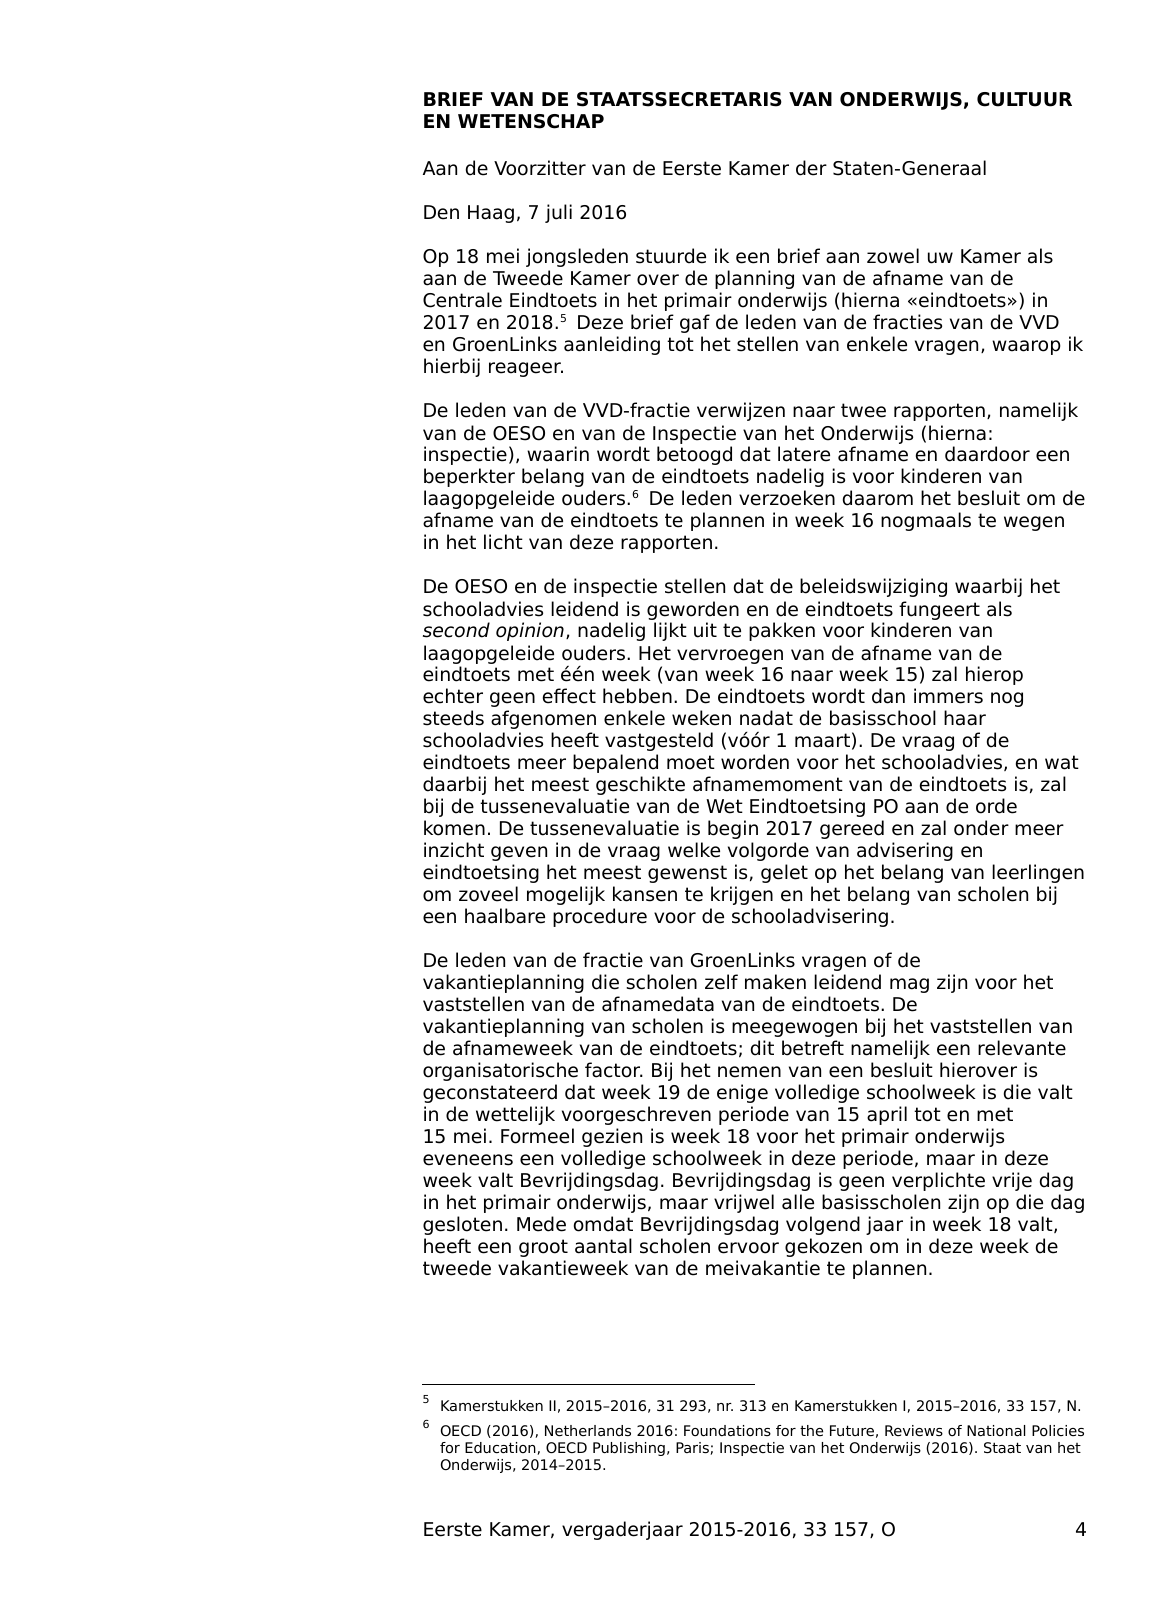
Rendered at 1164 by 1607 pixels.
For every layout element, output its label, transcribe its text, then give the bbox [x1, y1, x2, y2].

text OECD (2016), Netherlands 2016: Foundations for the Future, Reviews of National Policies for Education, OECD Publishing, Paris; Inspectie van het Onderwijs (2016). Staat van het Onderwijs, 2014–2015. [422, 1418, 1087, 1474]
subtitle BRIEF VAN DE STAATSSECRETARIS VAN ONDERWIJS, CULTUUR EN WETENSCHAP [422, 89, 1087, 133]
text De leden van de fractie van GroenLinks vragen of de vakantieplanning die scholen zelf maken leidend mag zijn voor het vaststellen van de afnamedata van de eindtoets. De vakantieplanning van scholen is meegewogen bij het vaststellen van de afnameweek van de eindtoets; dit betreft namelijk een relevante organisatorische factor. Bij het nemen van een besluit hierover is geconstateerd dat week 19 de enige volledige schoolweek is die valt in de wettelijk voorgeschreven periode van 15 april tot en met 15 mei. Formeel gezien is week 18 voor het primair onderwijs eveneens een volledige schoolweek in deze periode, maar in deze week valt Bevrijdingsdag. Bevrijdingsdag is geen verplichte vrije dag in het primair onderwijs, maar vrijwel alle basisscholen zijn op die dag gesloten. Mede omdat Bevrijdingsdag volgend jaar in week 18 valt, heeft een groot aantal scholen ervoor gekozen om in deze week de tweede vakantieweek van de meivakantie te plannen. [422, 950, 1087, 1280]
text Den Haag, 7 juli 2016 [422, 202, 1087, 224]
text Aan de Voorzitter van de Eerste Kamer der Staten-Generaal [422, 158, 1087, 180]
text Kamerstukken II, 2015–2016, 31 293, nr. 313 en Kamerstukken I, 2015–2016, 33 157, N. [422, 1393, 1087, 1416]
text Op 18 mei jongsleden stuurde ik een brief aan zowel uw Kamer als aan de Tweede Kamer over de planning van de afname van de Centrale Eindtoets in het primair onderwijs (hierna «eindtoets») in 2017 en 2018. Deze brief gaf de leden van de fracties van de VVD en GroenLinks aanleiding tot het stellen van enkele vragen, waarop ik hierbij reageer. [422, 246, 1087, 378]
text De OESO en de inspectie stellen dat de beleidswijziging waarbij het schooladvies leidend is geworden en de eindtoets fungeert als second opinion, nadelig lijkt uit te pakken voor kinderen van laagopgeleide ouders. Het vervroegen van de afname van de eindtoets met één week (van week 16 naar week 15) zal hierop echter geen effect hebben. De eindtoets wordt dan immers nog steeds afgenomen enkele weken nadat de basisschool haar schooladvies heeft vastgesteld (vóór 1 maart). De vraag of de eindtoets meer bepalend moet worden voor het schooladvies, en wat daarbij het meest geschikte afnamemoment van de eindtoets is, zal bij de tussenevaluatie van de Wet Eindtoetsing PO aan de orde komen. De tussenevaluatie is begin 2017 gereed en zal onder meer inzicht geven in de vraag welke volgorde van advisering en eindtoetsing het meest gewenst is, gelet op het belang van leerlingen om zoveel mogelijk kansen te krijgen en het belang van scholen bij een haalbare procedure voor de schooladvisering. [422, 576, 1087, 928]
text De leden van de VVD-fractie verwijzen naar twee rapporten, namelijk van de OESO en van de Inspectie van het Onderwijs (hierna: inspectie), waarin wordt betoogd dat latere afname en daardoor een beperkter belang van de eindtoets nadelig is voor kinderen van laagopgeleide ouders. De leden verzoeken daarom het besluit om de afname van de eindtoets te plannen in week 16 nogmaals te wegen in het licht van deze rapporten. [422, 400, 1087, 554]
